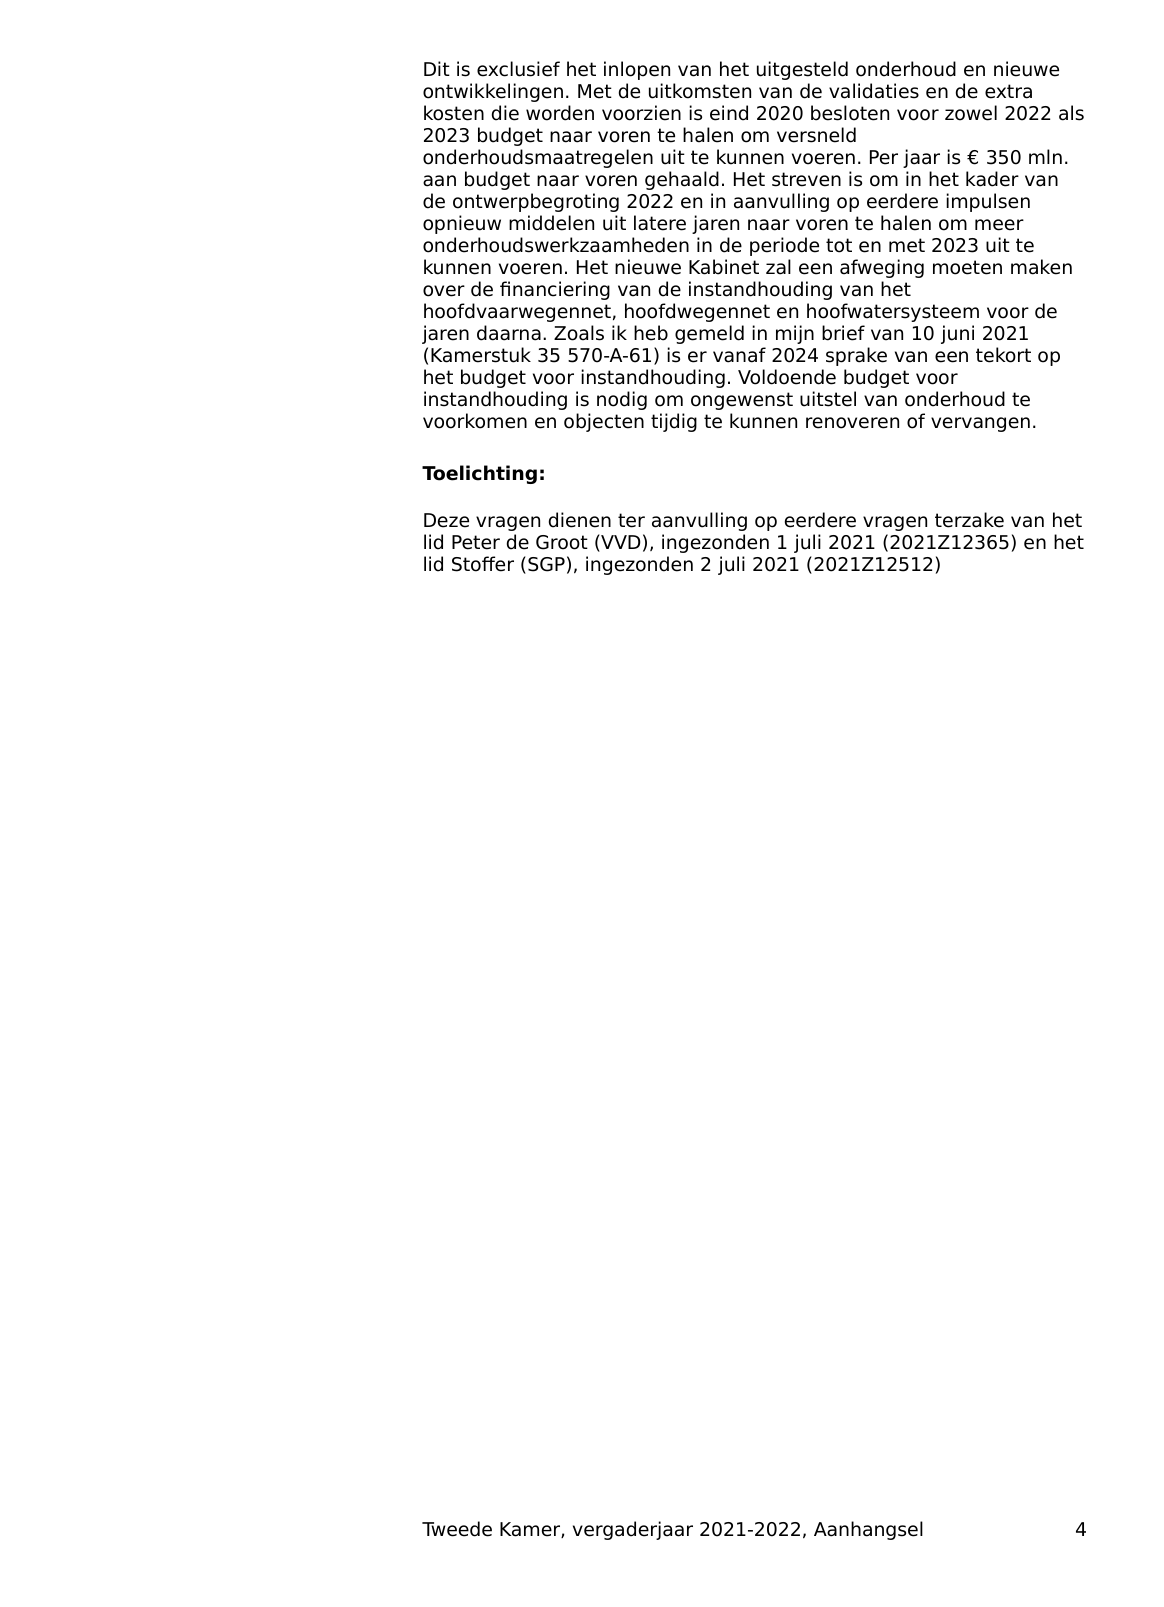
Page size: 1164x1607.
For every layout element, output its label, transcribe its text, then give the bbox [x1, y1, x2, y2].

subtitle Toelichting: [422, 463, 1087, 485]
text Dit is exclusief het inlopen van het uitgesteld onderhoud en nieuwe ontwikkelingen. Met de uitkomsten van de validaties en de extra kosten die worden voorzien is eind 2020 besloten voor zowel 2022 als 2023 budget naar voren te halen om versneld onderhoudsmaatregelen uit te kunnen voeren. Per jaar is € 350 mln. aan budget naar voren gehaald. Het streven is om in het kader van de ontwerpbegroting 2022 en in aanvulling op eerdere impulsen opnieuw middelen uit latere jaren naar voren te halen om meer onderhoudswerkzaamheden in de periode tot en met 2023 uit te kunnen voeren. Het nieuwe Kabinet zal een afweging moeten maken over de financiering van de instandhouding van het hoofdvaarwegennet, hoofdwegennet en hoofwatersysteem voor de jaren daarna. Zoals ik heb gemeld in mijn brief van 10 juni 2021 (Kamerstuk 35 570-A-61) is er vanaf 2024 sprake van een tekort op het budget voor instandhouding. Voldoende budget voor instandhouding is nodig om ongewenst uitstel van onderhoud te voorkomen en objecten tijdig te kunnen renoveren of vervangen. [422, 59, 1087, 433]
text Deze vragen dienen ter aanvulling op eerdere vragen terzake van het lid Peter de Groot (VVD), ingezonden 1 juli 2021 (2021Z12365) en het lid Stoffer (SGP), ingezonden 2 juli 2021 (2021Z12512) [422, 510, 1087, 576]
